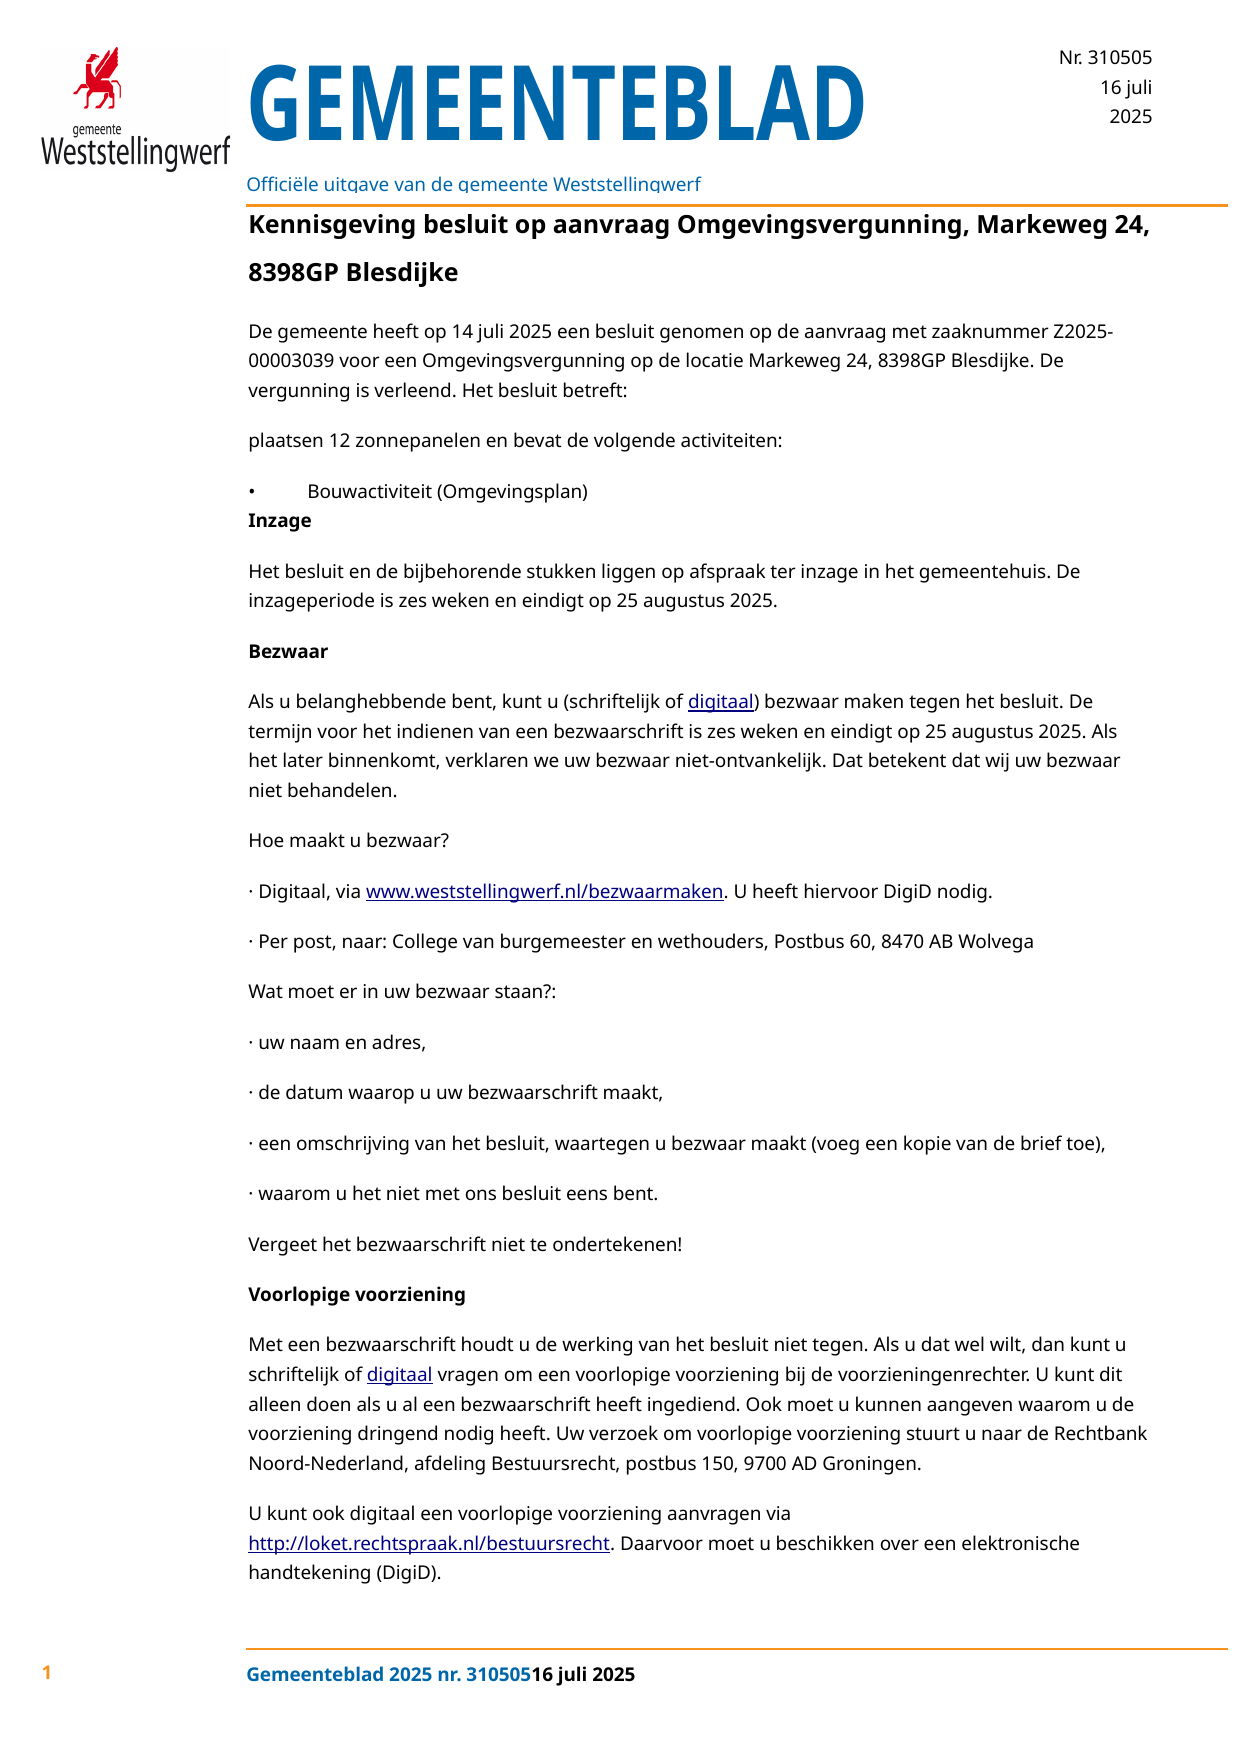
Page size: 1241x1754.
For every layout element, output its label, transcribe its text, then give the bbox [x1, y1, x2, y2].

text · uw naam en adres, [248, 1029, 1152, 1055]
text Hoe maakt u bezwaar? [248, 827, 1152, 853]
text Met een bezwaarschrift houdt u de werking van het besluit niet tegen. Als u dat wel wilt, dan kunt u schriftelijk of digitaal vragen om een voorlopige voorziening bij de voorzieningenrechter. U kunt dit alleen doen als u al een bezwaarschrift heeft ingediend. Ook moet u kunnen aangeven waarom u de voorziening dringend nodig heeft. Uw verzoek om voorlopige voorziening stuurt u naar de Rechtbank Noord-Nederland, afdeling Bestuursrecht, postbus 150, 9700 AD Groningen. [248, 1332, 1152, 1476]
text De gemeente heeft op 14 juli 2025 een besluit genomen op de aanvraag met zaaknummer Z2025-00003039 voor een Omgevingsvergunning op de locatie Markeweg 24, 8398GP Blesdijke. De vergunning is verleend. Het besluit betreft: [248, 318, 1152, 403]
text Als u belanghebbende bent, kunt u (schriftelijk of digitaal) bezwaar maken tegen het besluit. De termijn voor het indienen van een bezwaarschrift is zes weken en eindigt op 25 augustus 2025. Als het later binnenkomt, verklaren we uw bezwaar niet-ontvankelijk. Dat betekent dat wij uw bezwaar niet behandelen. [248, 688, 1152, 803]
text Inzage [248, 507, 1152, 533]
text plaatsen 12 zonnepanelen en bevat de volgende activiteiten: [248, 427, 1152, 453]
picture [41, 47, 231, 172]
text · de datum waarop u uw bezwaarschrift maakt, [248, 1079, 1152, 1105]
text Kennisgeving besluit op aanvraag Omgevingsvergunning, Markeweg 24, 8398GP Blesdijke [248, 207, 1152, 288]
text Het besluit en de bijbehorende stukken liggen op afspraak ter inzage in het gemeentehuis. De inzageperiode is zes weken en eindigt op 25 augustus 2025. [248, 558, 1152, 613]
text Voorlopige voorziening [248, 1281, 1152, 1307]
text · Digitaal, via www.weststellingwerf.nl/bezwaarmaken. U heeft hiervoor DigiD nodig. [248, 878, 1152, 904]
list Bouwactiviteit (Omgevingsplan) [248, 478, 1152, 504]
text · Per post, naar: College van burgemeester en wethouders, Postbus 60, 8470 AB Wolvega [248, 928, 1152, 954]
text U kunt ook digitaal een voorlopige voorziening aanvragen via http://loket.rechtspraak.nl/bestuursrecht. Daarvoor moet u beschikken over een elektronische handtekening (DigiD). [248, 1500, 1152, 1585]
text Vergeet het bezwaarschrift niet te ondertekenen! [248, 1231, 1152, 1257]
text Bezwaar [248, 638, 1152, 664]
text · een omschrijving van het besluit, waartegen u bezwaar maakt (voeg een kopie van de brief toe), [248, 1130, 1152, 1156]
text · waarom u het niet met ons besluit eens bent. [248, 1180, 1152, 1206]
text Wat moet er in uw bezwaar staan?: [248, 979, 1152, 1004]
